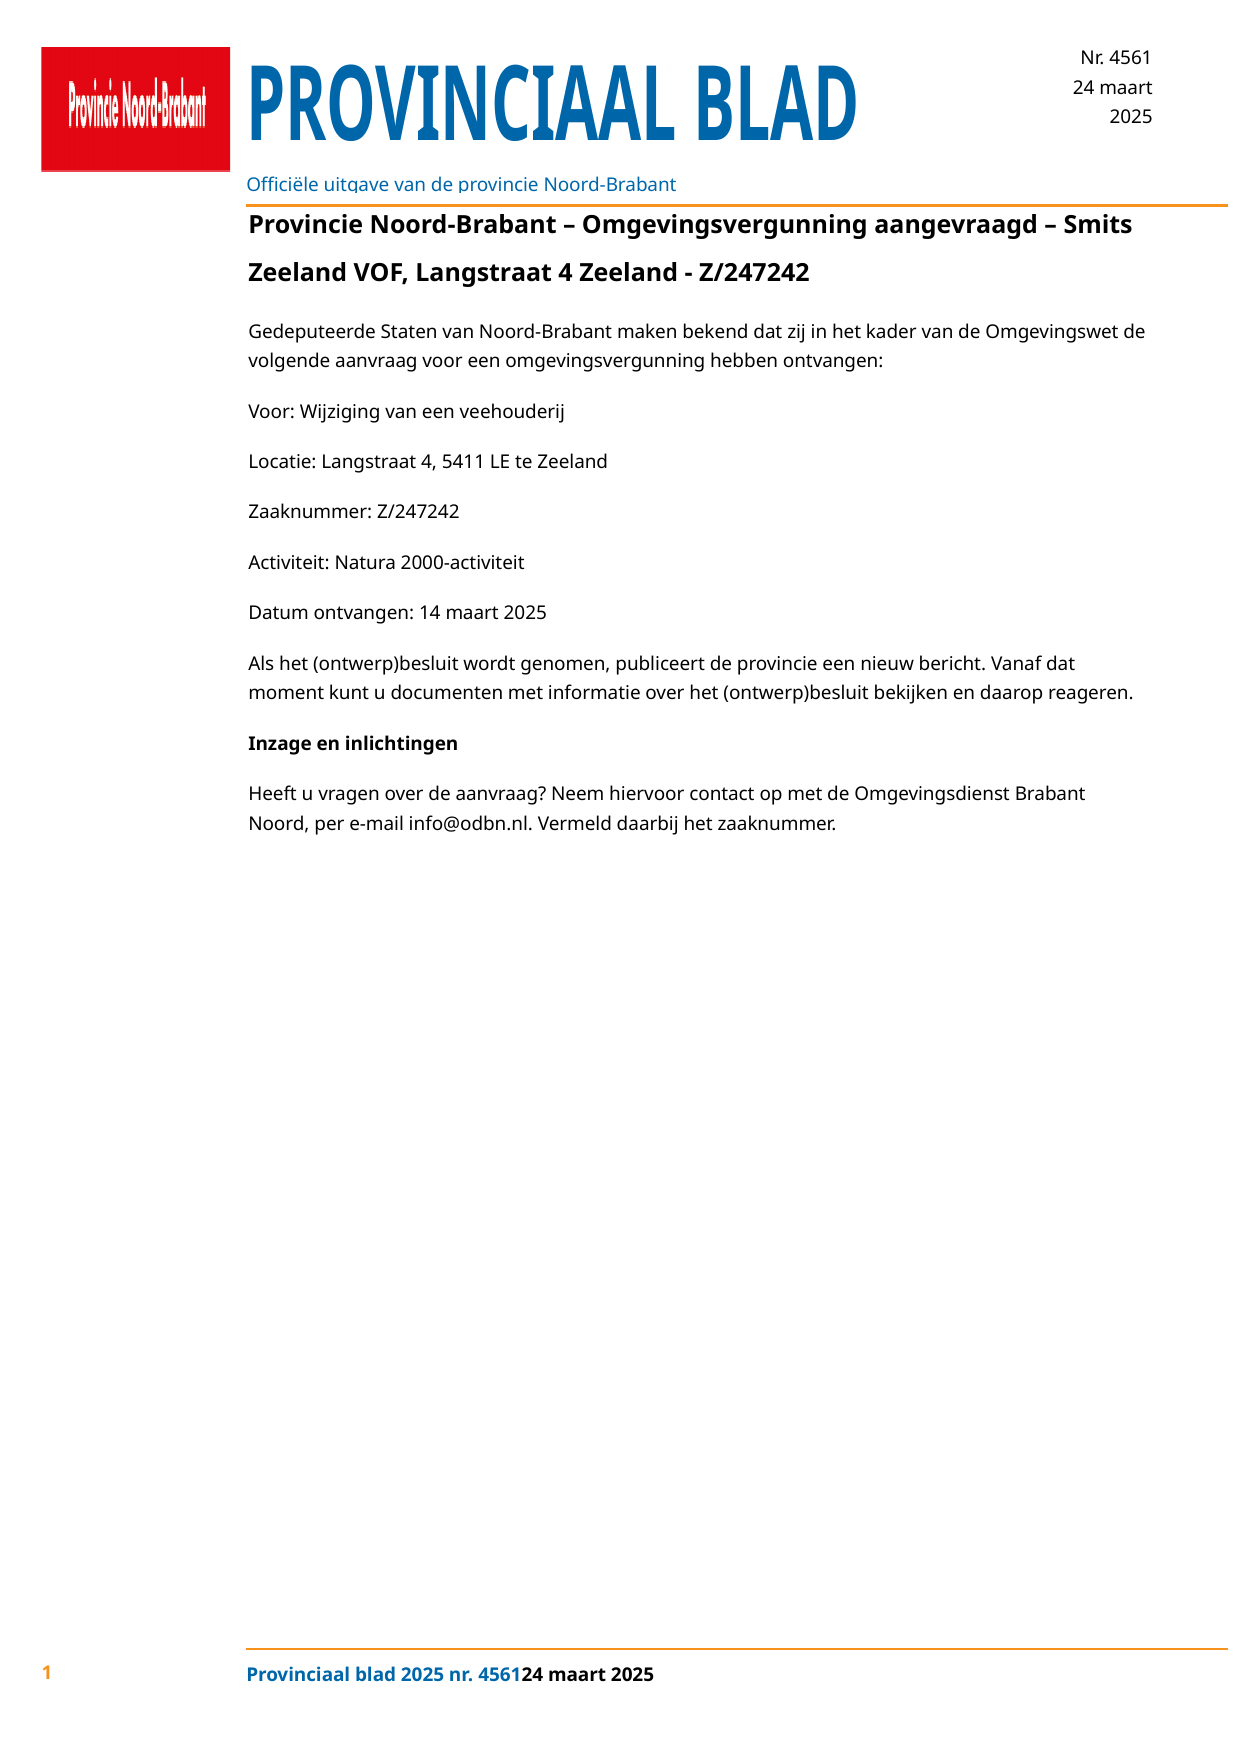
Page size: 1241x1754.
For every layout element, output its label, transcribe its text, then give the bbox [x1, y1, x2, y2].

text Inzage en inlichtingen [248, 730, 1152, 756]
text Provincie Noord-Brabant – Omgevingsvergunning aangevraagd – Smits Zeeland VOF, Langstraat 4 Zeeland - Z/247242 [248, 207, 1152, 288]
text Voor: Wijziging van een veehouderij [248, 398, 1152, 424]
picture [41, 47, 231, 172]
text Zaaknummer: Z/247242 [248, 499, 1152, 524]
text Locatie: Langstraat 4, 5411 LE te Zeeland [248, 448, 1152, 474]
text Als het (ontwerp)besluit wordt genomen, publiceert de provincie een nieuw bericht. Vanaf dat moment kunt u documenten met informatie over het (ontwerp)besluit bekijken en daarop reageren. [248, 650, 1152, 705]
text Heeft u vragen over de aanvraag? Neem hiervoor contact op met de Omgevingsdienst Brabant Noord, per e-mail info@odbn.nl. Vermeld daarbij het zaaknummer. [248, 780, 1152, 836]
text Datum ontvangen: 14 maart 2025 [248, 599, 1152, 625]
text Activiteit: Natura 2000-activiteit [248, 549, 1152, 575]
text Gedeputeerde Staten van Noord-Brabant maken bekend dat zij in het kader van de Omgevingswet de volgende aanvraag voor een omgevingsvergunning hebben ontvangen: [248, 318, 1152, 373]
